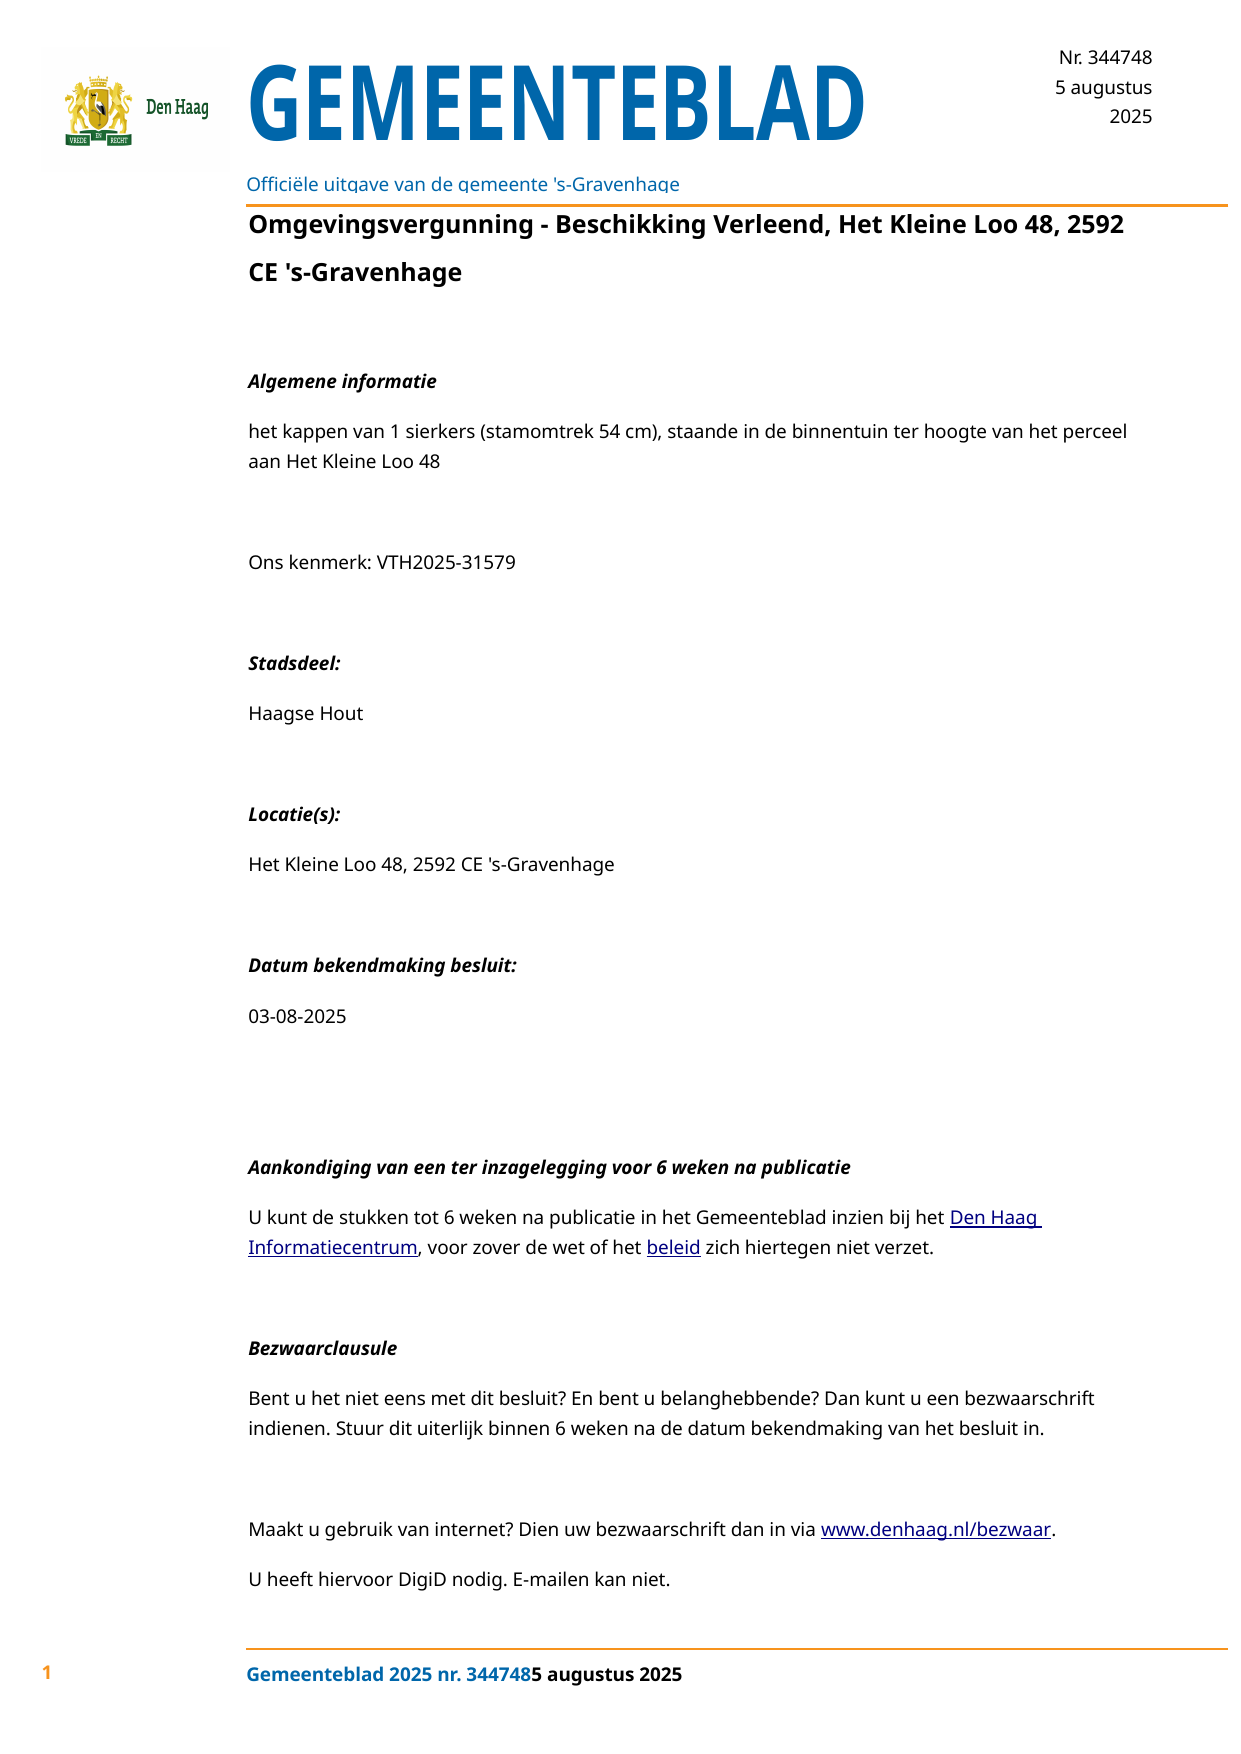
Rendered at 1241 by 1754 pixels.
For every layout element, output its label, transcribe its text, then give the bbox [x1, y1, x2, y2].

text 03-08-2025 [248, 1003, 1152, 1029]
text Omgevingsvergunning - Beschikking Verleend, Het Kleine Loo 48, 2592 CE 's-Gravenhage [248, 207, 1152, 288]
text Algemene informatie [248, 368, 1152, 394]
text Het Kleine Loo 48, 2592 CE 's-Gravenhage [248, 852, 1152, 877]
text Haagse Hout [248, 700, 1152, 726]
text Stadsdeel: [248, 650, 1152, 676]
text Ons kenmerk: VTH2025-31579 [248, 549, 1152, 575]
text Bezwaarclausule [248, 1335, 1152, 1361]
text Aankondiging van een ter inzagelegging voor 6 weken na publicatie [248, 1154, 1152, 1180]
text U heeft hiervoor DigiD nodig. E-mailen kan niet. [248, 1566, 1152, 1592]
text U kunt de stukken tot 6 weken na publicatie in het Gemeenteblad inzien bij het Den Haag Informatiecentrum, voor zover de wet of het beleid zich hiertegen niet verzet. [248, 1204, 1152, 1260]
text Datum bekendmaking besluit: [248, 952, 1152, 978]
text Bent u het niet eens met dit besluit? En bent u belanghebbende? Dan kunt u een bezwaarschrift indienen. Stuur dit uiterlijk binnen 6 weken na de datum bekendmaking van het besluit in. [248, 1385, 1152, 1441]
text het kappen van 1 sierkers (stamomtrek 54 cm), staande in de binnentuin ter hoogte van het perceel aan Het Kleine Loo 48 [248, 419, 1152, 474]
picture [41, 47, 231, 172]
text Locatie(s): [248, 801, 1152, 827]
text Maakt u gebruik van internet? Dien uw bezwaarschrift dan in via www.denhaag.nl/bezwaar. [248, 1516, 1152, 1542]
